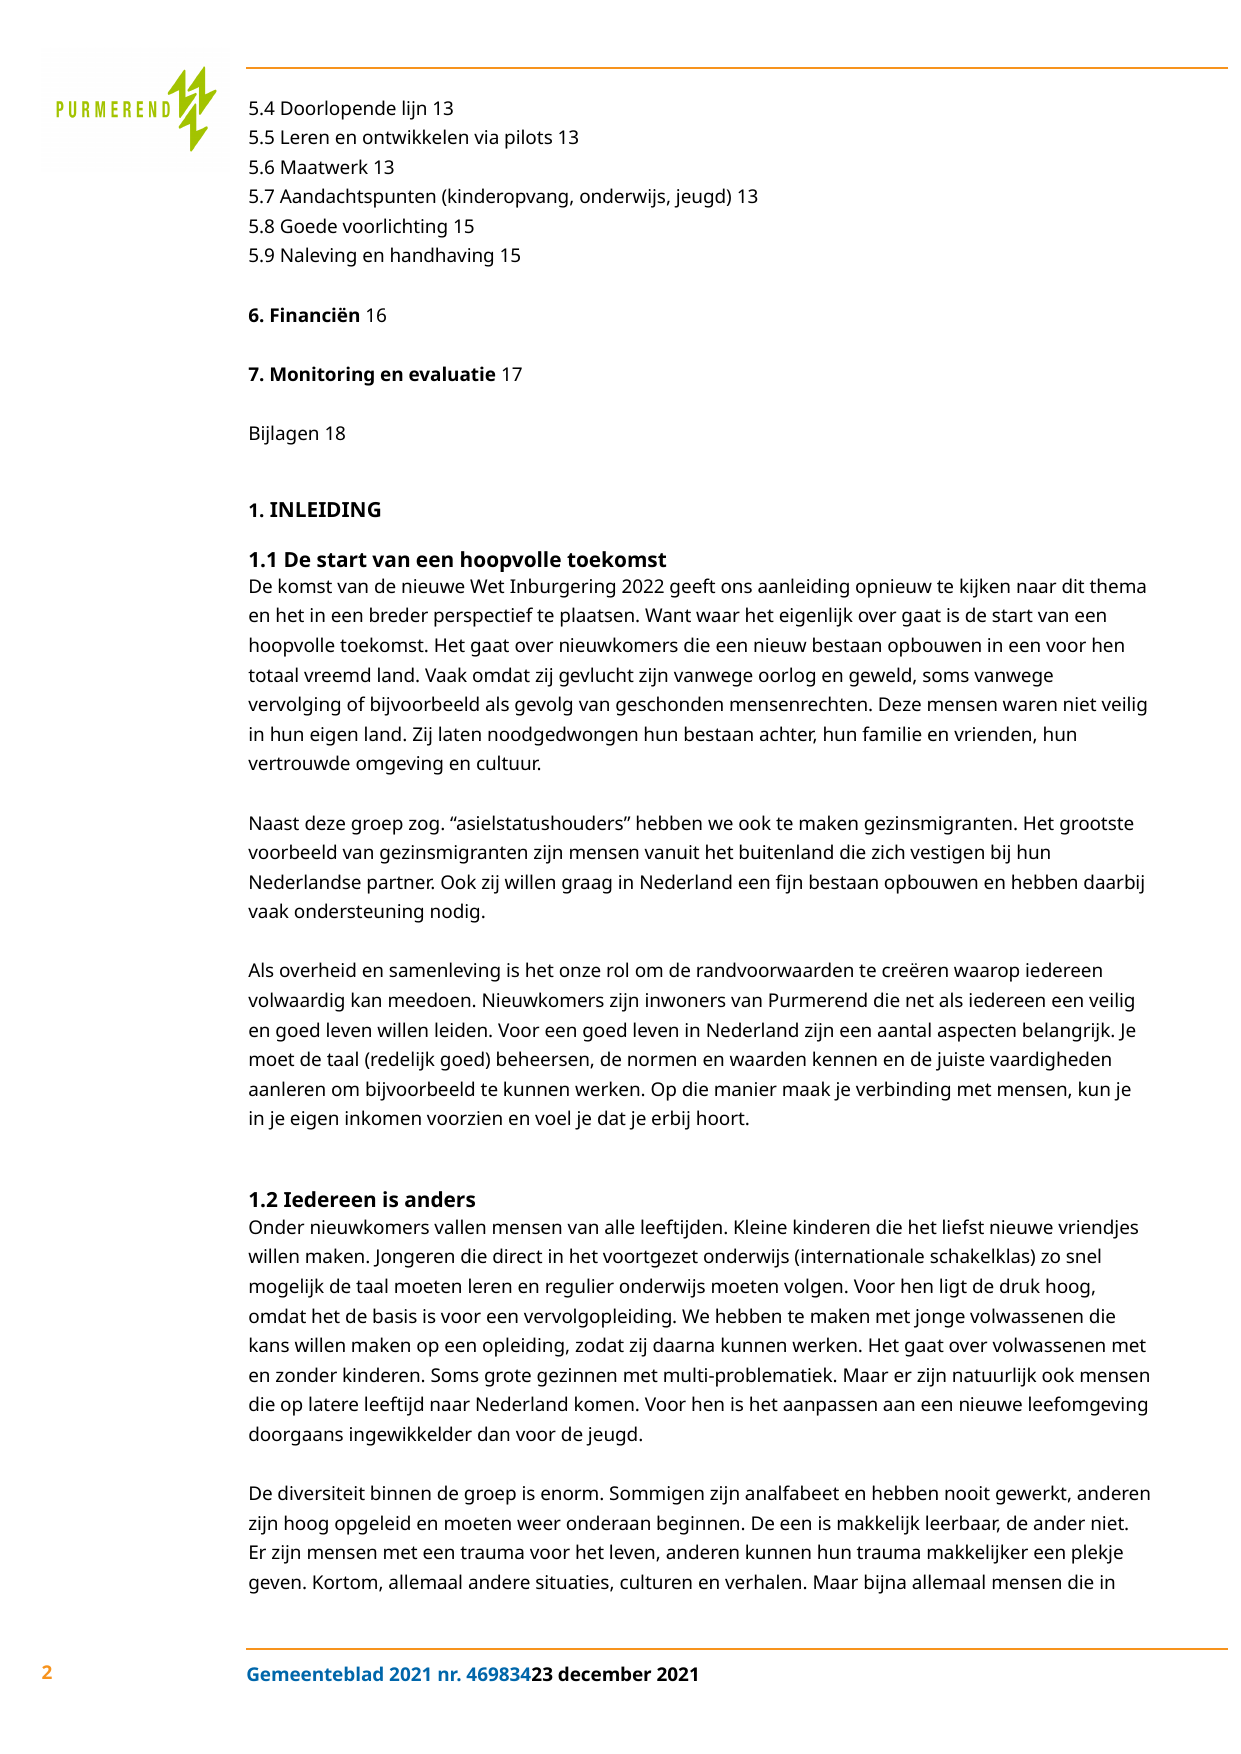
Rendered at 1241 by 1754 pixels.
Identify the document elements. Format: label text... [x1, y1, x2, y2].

text 5.5 Leren en ontwikkelen via pilots 13 [248, 124, 1152, 150]
text Bijlagen 18 [248, 420, 1152, 446]
text Als overheid en samenleving is het onze rol om de randvoorwaarden te creëren waarop iedereen volwaardig kan meedoen. Nieuwkomers zijn inwoners van Purmerend die net als iedereen een veilig en goed leven willen leiden. Voor een goed leven in Nederland zijn een aantal aspecten belangrijk. Je moet de taal (redelijk goed) beheersen, de normen en waarden kennen en de juiste vaardigheden aanleren om bijvoorbeeld te kunnen werken. Op die manier maak je verbinding met mensen, kun je in je eigen inkomen voorzien en voel je dat je erbij hoort. [248, 958, 1152, 1131]
text Naast deze groep zog. “asielstatushouders” hebben we ook te maken gezinsmigranten. Het grootste voorbeeld van gezinsmigranten zijn mensen vanuit het buitenland die zich vestigen bij hun Nederlandse partner. Ook zij willen graag in Nederland een fijn bestaan opbouwen en hebben daarbij vaak ondersteuning nodig. [248, 810, 1152, 924]
text 5.8 Goede voorlichting 15 [248, 213, 1152, 239]
text 5.6 Maatwerk 13 [248, 154, 1152, 180]
text 6. Financiën 16 [248, 302, 1152, 328]
text 5.4 Doorlopende lijn 13 [248, 95, 1152, 121]
text 1. INLEIDING [248, 495, 1152, 524]
picture [41, 47, 231, 172]
text De diversiteit binnen de groep is enorm. Sommigen zijn analfabeet en hebben nooit gewerkt, anderen zijn hoog opgeleid en moeten weer onderaan beginnen. De een is makkelijk leerbaar, de ander niet. Er zijn mensen met een trauma voor het leven, anderen kunnen hun trauma makkelijker een plekje geven. Kortom, allemaal andere situaties, culturen en verhalen. Maar bijna allemaal mensen die in [248, 1480, 1152, 1595]
text 1.2 Iedereen is anders [248, 1186, 1152, 1214]
text De komst van de nieuwe Wet Inburgering 2022 geeft ons aanleiding opnieuw te kijken naar dit thema en het in een breder perspectief te plaatsen. Want waar het eigenlijk over gaat is de start van een hoopvolle toekomst. Het gaat over nieuwkomers die een nieuw bestaan opbouwen in een voor hen totaal vreemd land. Vaak omdat zij gevlucht zijn vanwege oorlog en geweld, soms vanwege vervolging of bijvoorbeeld als gevolg van geschonden mensenrechten. Deze mensen waren niet veilig in hun eigen land. Zij laten noodgedwongen hun bestaan achter, hun familie en vrienden, hun vertrouwde omgeving en cultuur. [248, 573, 1152, 776]
text 5.9 Naleving en handhaving 15 [248, 243, 1152, 268]
text 5.7 Aandachtspunten (kinderopvang, onderwijs, jeugd) 13 [248, 183, 1152, 209]
text Onder nieuwkomers vallen mensen van alle leeftijden. Kleine kinderen die het liefst nieuwe vriendjes willen maken. Jongeren die direct in het voortgezet onderwijs (internationale schakelklas) zo snel mogelijk de taal moeten leren en regulier onderwijs moeten volgen. Voor hen ligt de druk hoog, omdat het de basis is voor een vervolgopleiding. We hebben te maken met jonge volwassenen die kans willen maken op een opleiding, zodat zij daarna kunnen werken. Het gaat over volwassenen met en zonder kinderen. Soms grote gezinnen met multi-problematiek. Maar er zijn natuurlijk ook mensen die op latere leeftijd naar Nederland komen. Voor hen is het aanpassen aan een nieuwe leefomgeving doorgaans ingewikkelder dan voor de jeugd. [248, 1214, 1152, 1447]
text 7. Monitoring en evaluatie 17 [248, 361, 1152, 387]
text 1.1 De start van een hoopvolle toekomst [248, 545, 1152, 573]
